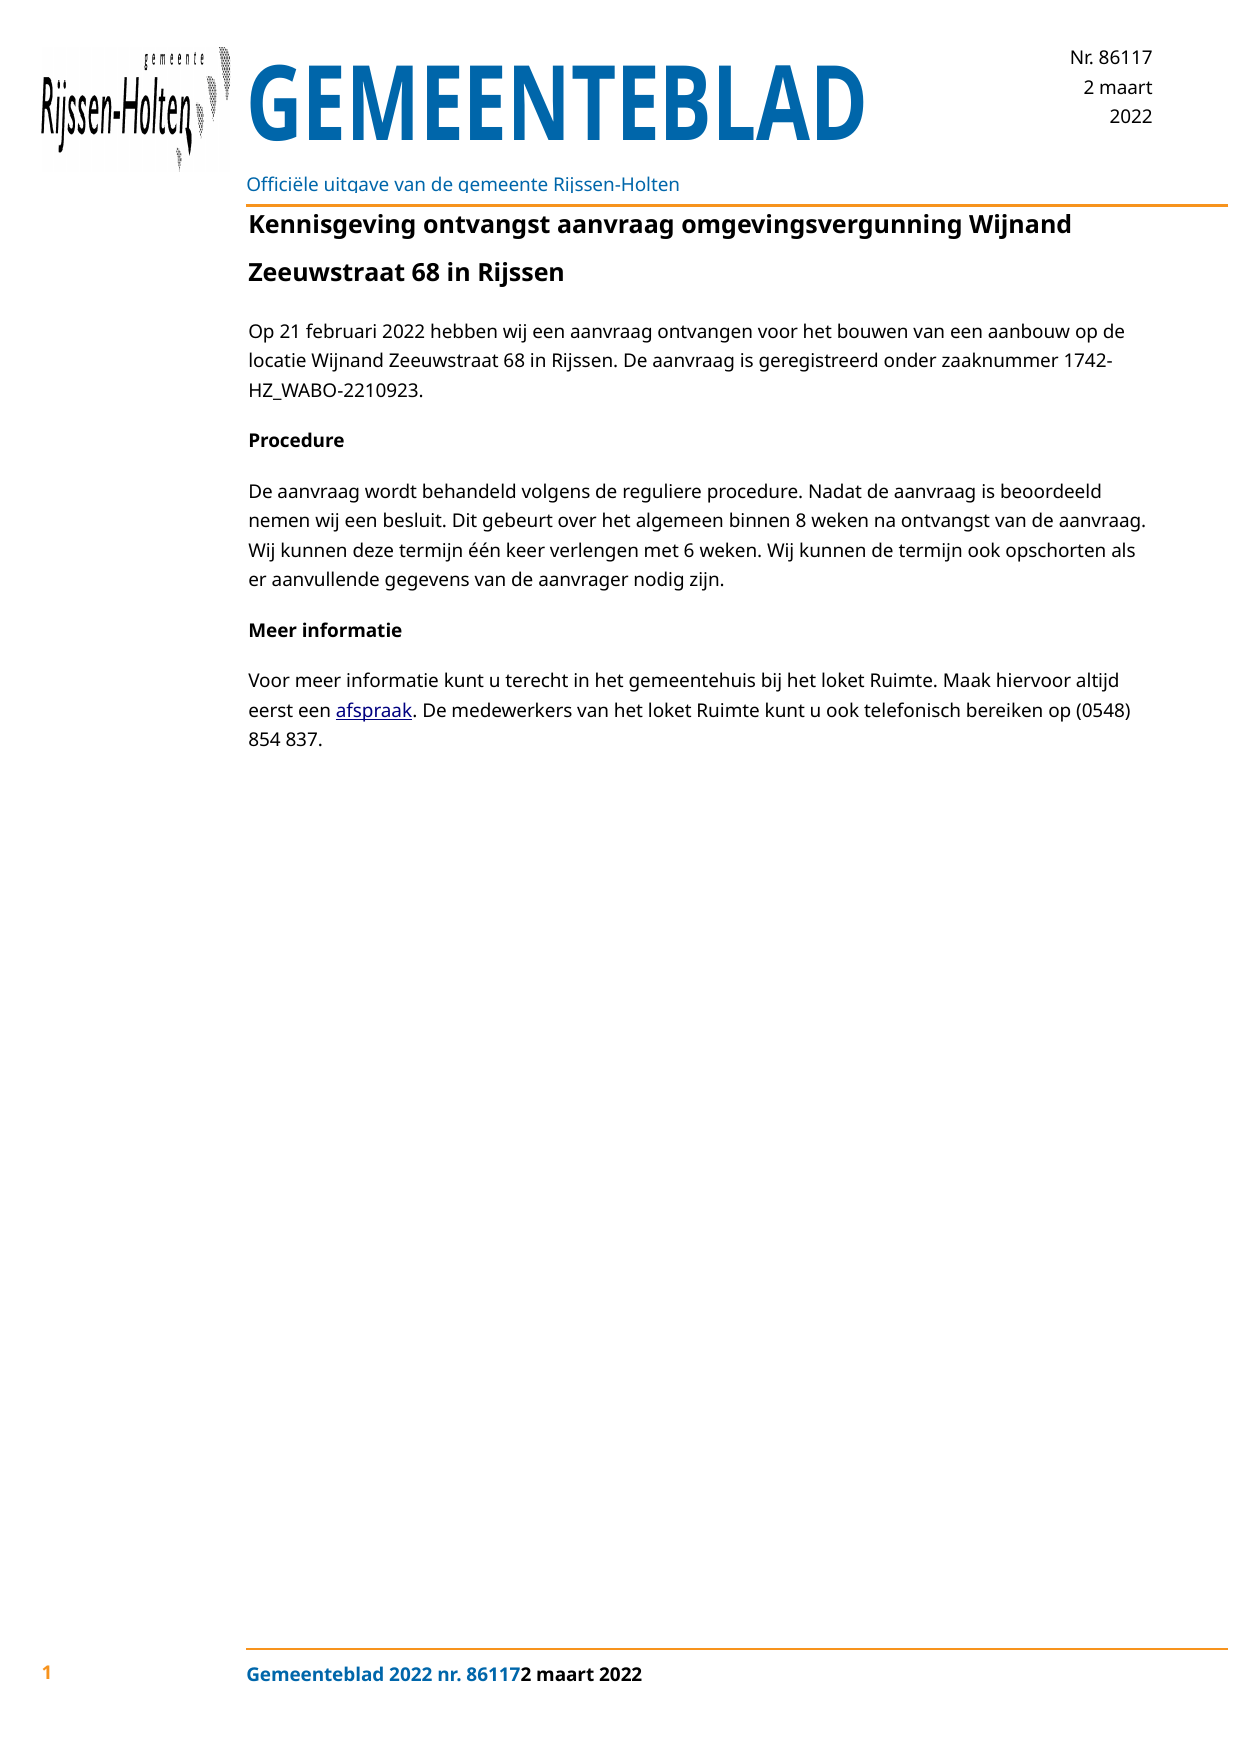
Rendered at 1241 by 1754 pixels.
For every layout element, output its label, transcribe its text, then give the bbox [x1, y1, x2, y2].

text Voor meer informatie kunt u terecht in het gemeentehuis bij het loket Ruimte. Maak hiervoor altijd eerst een afspraak. De medewerkers van het loket Ruimte kunt u ook telefonisch bereiken op (0548) 854 837. [248, 667, 1152, 752]
text Meer informatie [248, 617, 1152, 643]
text De aanvraag wordt behandeld volgens de reguliere procedure. Nadat de aanvraag is beoordeeld nemen wij een besluit. Dit gebeurt over het algemeen binnen 8 weken na ontvangst van de aanvraag. Wij kunnen deze termijn één keer verlengen met 6 weken. Wij kunnen de termijn ook opschorten als er aanvullende gegevens van de aanvrager nodig zijn. [248, 478, 1152, 592]
text Op 21 februari 2022 hebben wij een aanvraag ontvangen voor het bouwen van een aanbouw op de locatie Wijnand Zeeuwstraat 68 in Rijssen. De aanvraag is geregistreerd onder zaaknummer 1742-HZ_WABO-2210923. [248, 318, 1152, 403]
picture [41, 47, 231, 172]
text Kennisgeving ontvangst aanvraag omgevingsvergunning Wijnand Zeeuwstraat 68 in Rijssen [248, 207, 1152, 288]
text Procedure [248, 427, 1152, 453]
